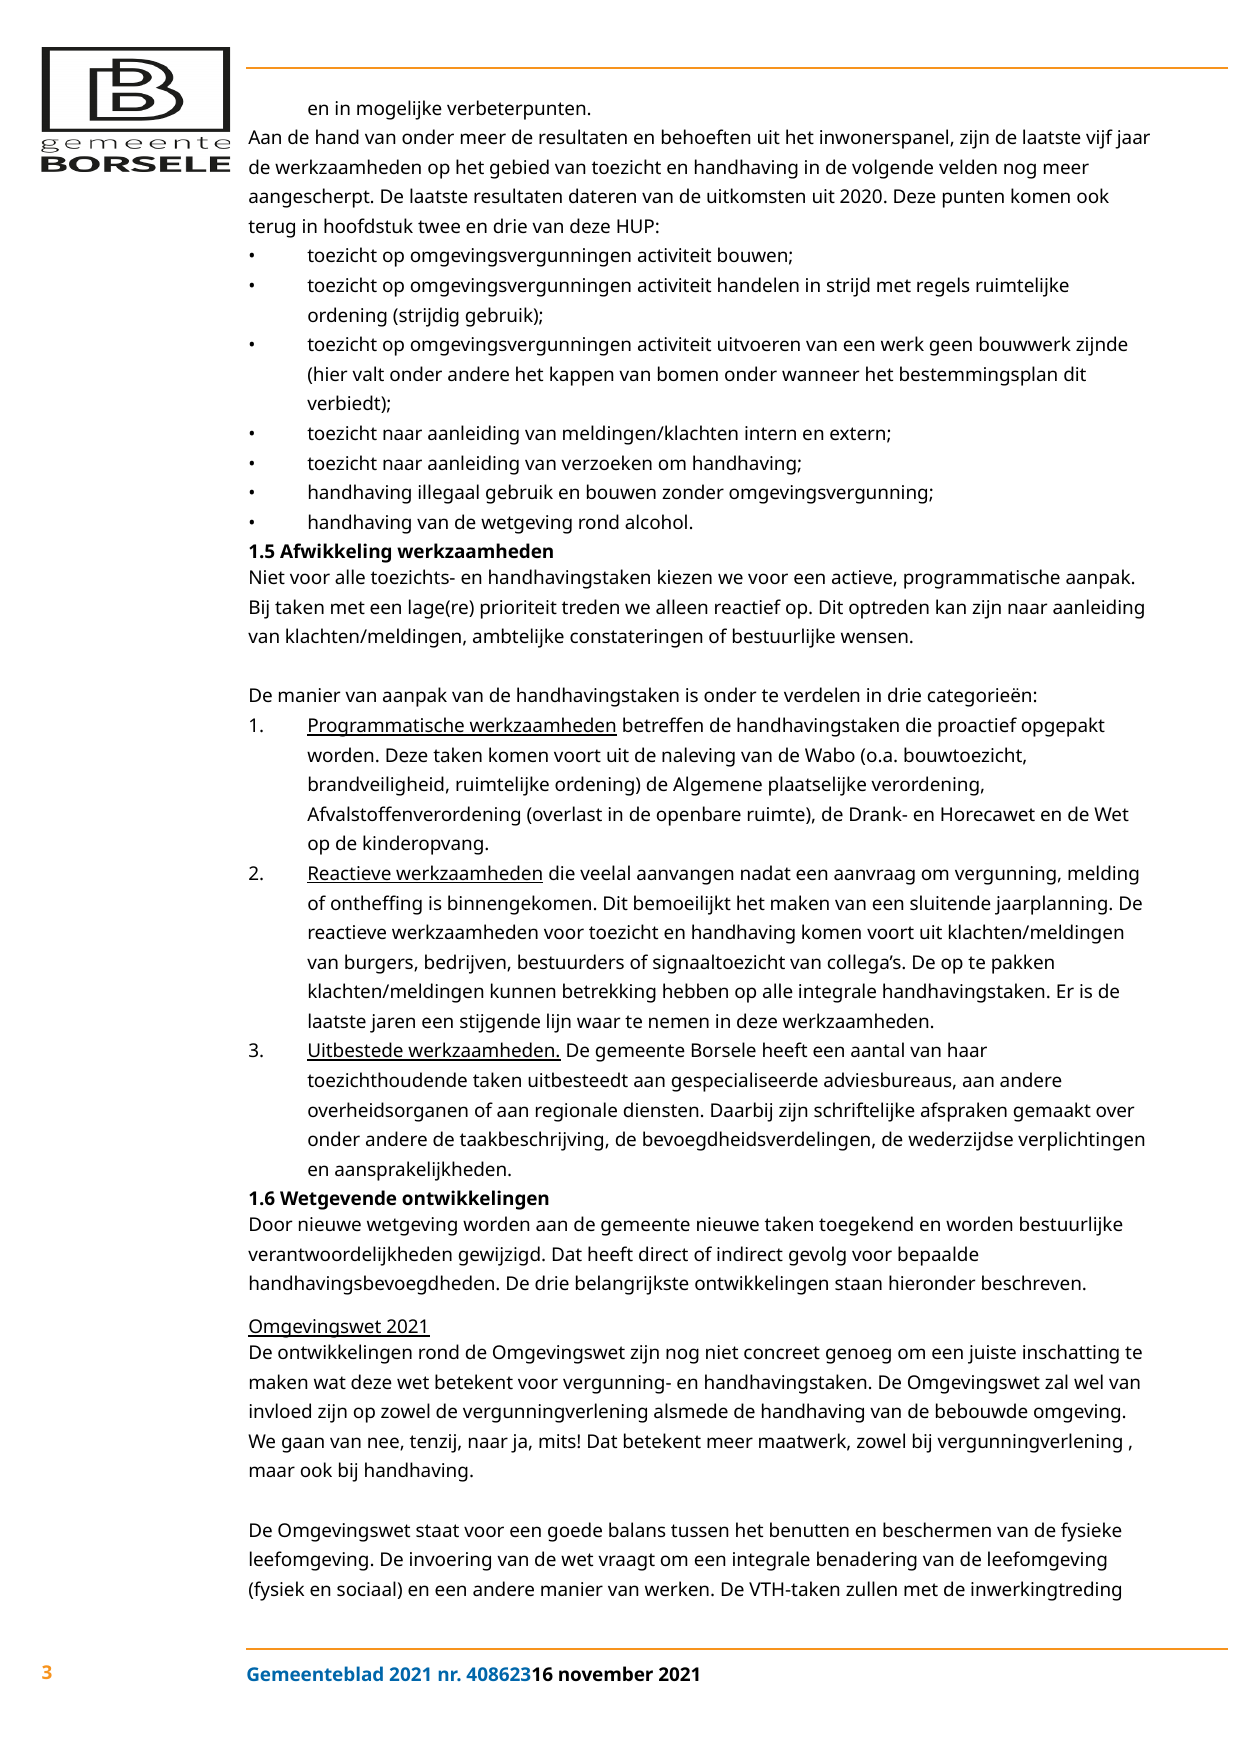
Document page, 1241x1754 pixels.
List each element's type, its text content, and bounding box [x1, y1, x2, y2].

text Niet voor alle toezichts- en handhavingstaken kiezen we voor een actieve, programmatische aanpak. Bij taken met een lage(re) prioriteit treden we alleen reactief op. Dit optreden kan zijn naar aanleiding van klachten/meldingen, ambtelijke constateringen of bestuurlijke wensen. [248, 564, 1152, 649]
text De manier van aanpak van de handhavingstaken is onder te verdelen in drie categorieën: [248, 683, 1152, 708]
list Reactieve werkzaamheden die veelal aanvangen nadat een aanvraag om vergunning, melding of ontheffing is binnengekomen. Dit bemoeilijkt het maken van een sluitende jaarplanning. De reactieve werkzaamheden voor toezicht en handhaving komen voort uit klachten/meldingen van burgers, bedrijven, bestuurders of signaaltoezicht van collega’s. De op te pakken klachten/meldingen kunnen betrekking hebben op alle integrale handhavingstaken. Er is de laatste jaren een stijgende lijn waar te nemen in deze werkzaamheden. [248, 860, 1152, 1034]
list Uitbestede werkzaamheden. De gemeente Borsele heeft een aantal van haar toezichthoudende taken uitbesteedt aan gespecialiseerde adviesbureaus, aan andere overheidsorganen of aan regionale diensten. Daarbij zijn schriftelijke afspraken gemaakt over onder andere de taakbeschrijving, de bevoegdheidsverdelingen, de wederzijdse verplichtingen en aansprakelijkheden. [248, 1038, 1152, 1182]
list toezicht op omgevingsvergunningen activiteit bouwen; [248, 243, 1152, 268]
text 1.6 Wetgevende ontwikkelingen [248, 1186, 1152, 1211]
list Programmatische werkzaamheden betreffen de handhavingstaken die proactief opgepakt worden. Deze taken komen voort uit de naleving van de Wabo (o.a. bouwtoezicht, brandveiligheid, ruimtelijke ordening) de Algemene plaatselijke verordening, Afvalstoffenverordening (overlast in de openbare ruimte), de Drank- en Horecawet en de Wet op de kinderopvang. [248, 712, 1152, 856]
text 1.5 Afwikkeling werkzaamheden [248, 538, 1152, 564]
text Aan de hand van onder meer de resultaten en behoeften uit het inwonerspanel, zijn de laatste vijf jaar de werkzaamheden op het gebied van toezicht en handhaving in de volgende velden nog meer aangescherpt. De laatste resultaten dateren van de uitkomsten uit 2020. Deze punten komen ook terug in hoofdstuk twee en drie van deze HUP: [248, 124, 1152, 239]
text Omgevingswet 2021 [248, 1313, 1152, 1339]
text De Omgevingswet staat voor een goede balans tussen het benutten en beschermen van de fysieke leefomgeving. De invoering van de wet vraagt om een integrale benadering van de leefomgeving (fysiek en sociaal) en een andere manier van werken. De VTH-taken zullen met de inwerkingtreding [248, 1517, 1152, 1602]
list toezicht op omgevingsvergunningen activiteit uitvoeren van een werk geen bouwwerk zijnde (hier valt onder andere het kappen van bomen onder wanneer het bestemmingsplan dit verbiedt); [248, 331, 1152, 416]
picture [41, 47, 231, 172]
list toezicht naar aanleiding van meldingen/klachten intern en extern; [248, 420, 1152, 446]
list toezicht naar aanleiding van verzoeken om handhaving; [248, 450, 1152, 476]
list en in mogelijke verbeterpunten. [248, 95, 1152, 121]
list handhaving illegaal gebruik en bouwen zonder omgevingsvergunning; [248, 479, 1152, 505]
list handhaving van de wetgeving rond alcohol. [248, 509, 1152, 535]
text Door nieuwe wetgeving worden aan de gemeente nieuwe taken toegekend en worden bestuurlijke verantwoordelijkheden gewijzigd. Dat heeft direct of indirect gevolg voor bepaalde handhavingsbevoegdheden. De drie belangrijkste ontwikkelingen staan hieronder beschreven. [248, 1211, 1152, 1296]
list toezicht op omgevingsvergunningen activiteit handelen in strijd met regels ruimtelijke ordening (strijdig gebruik); [248, 272, 1152, 328]
text De ontwikkelingen rond de Omgevingswet zijn nog niet concreet genoeg om een juiste inschatting te maken wat deze wet betekent voor vergunning- en handhavingstaken. De Omgevingswet zal wel van invloed zijn op zowel de vergunningverlening alsmede de handhaving van de bebouwde omgeving. We gaan van nee, tenzij, naar ja, mits! Dat betekent meer maatwerk, zowel bij vergunningverlening , maar ook bij handhaving. [248, 1339, 1152, 1483]
